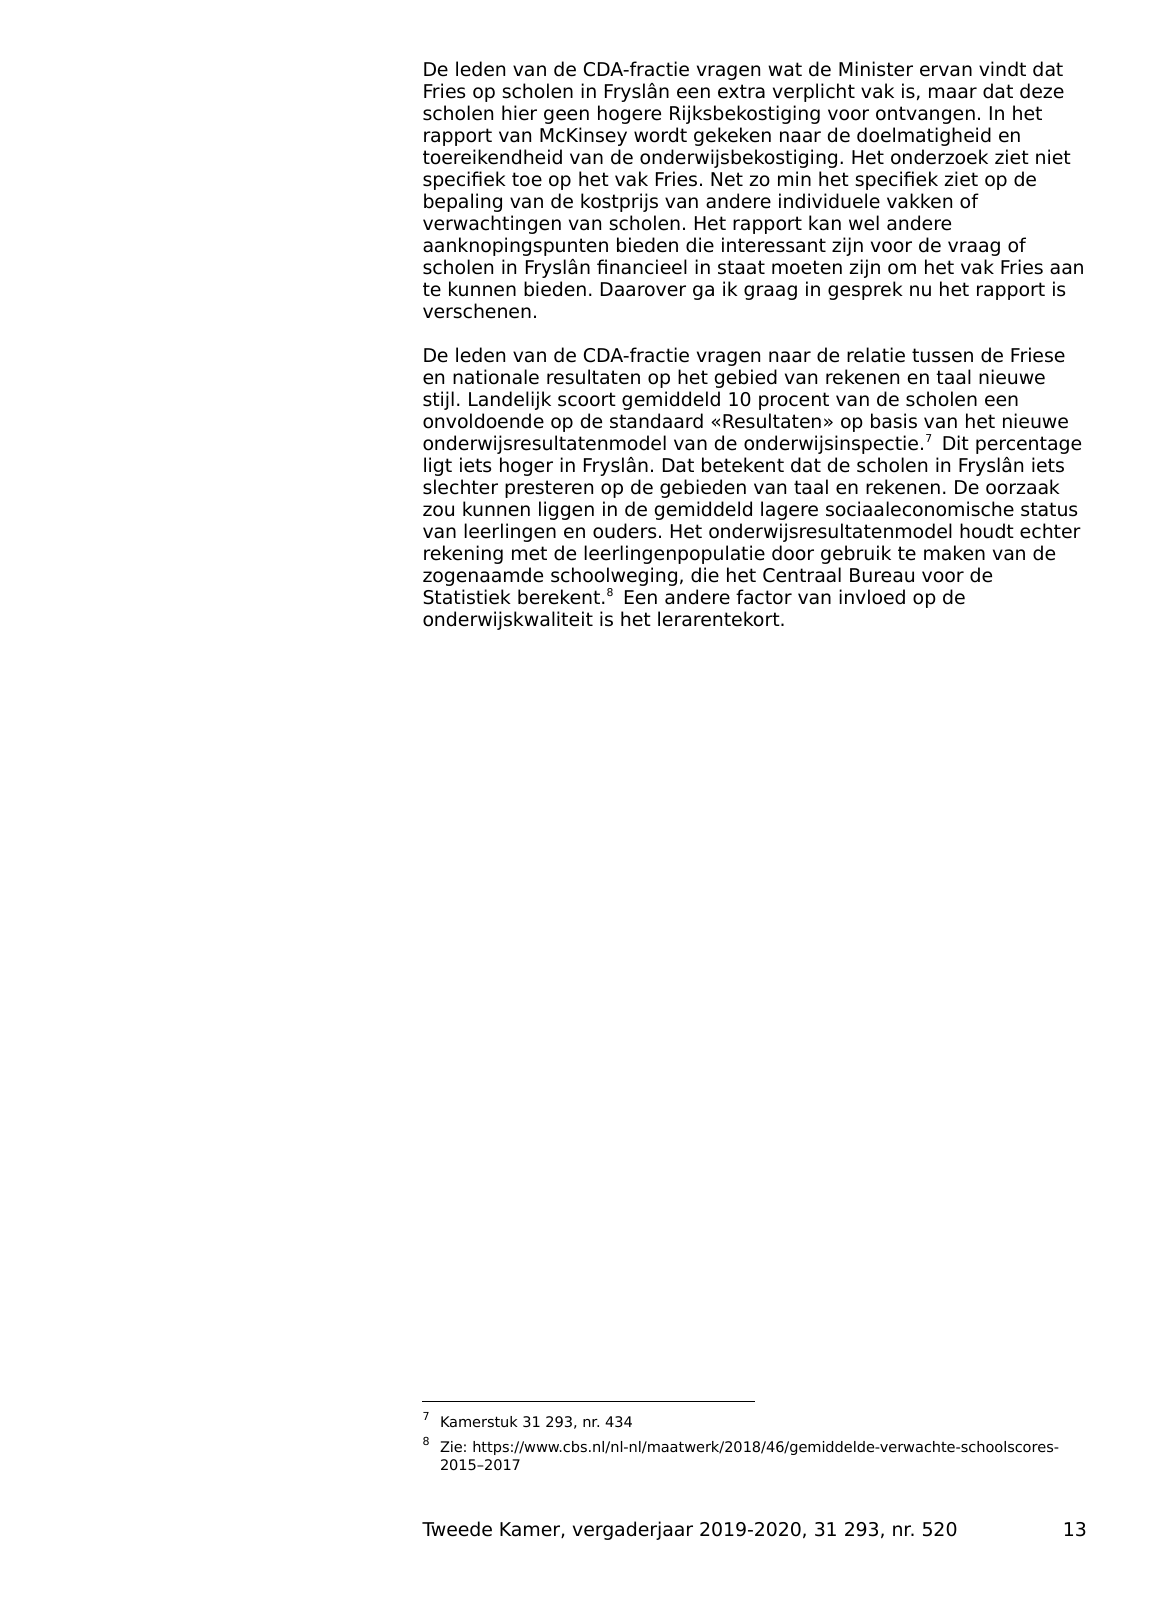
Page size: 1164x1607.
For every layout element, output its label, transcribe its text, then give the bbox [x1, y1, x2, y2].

text De leden van de CDA-fractie vragen wat de Minister ervan vindt dat Fries op scholen in Fryslân een extra verplicht vak is, maar dat deze scholen hier geen hogere Rijksbekostiging voor ontvangen. In het rapport van McKinsey wordt gekeken naar de doelmatigheid en toereikendheid van de onderwijsbekostiging. Het onderzoek ziet niet specifiek toe op het vak Fries. Net zo min het specifiek ziet op de bepaling van de kostprijs van andere individuele vakken of verwachtingen van scholen. Het rapport kan wel andere aanknopingspunten bieden die interessant zijn voor de vraag of scholen in Fryslân financieel in staat moeten zijn om het vak Fries aan te kunnen bieden. Daarover ga ik graag in gesprek nu het rapport is verschenen. [422, 59, 1087, 323]
text Kamerstuk 31 293, nr. 434 [422, 1410, 1087, 1432]
text Zie: https://www.cbs.nl/nl-nl/maatwerk/2018/46/gemiddelde-verwachte-schoolscores-2015–2017 [422, 1435, 1087, 1474]
text De leden van de CDA-fractie vragen naar de relatie tussen de Friese en nationale resultaten op het gebied van rekenen en taal nieuwe stijl. Landelijk scoort gemiddeld 10 procent van de scholen een onvoldoende op de standaard «Resultaten» op basis van het nieuwe onderwijsresultatenmodel van de onderwijsinspectie. Dit percentage ligt iets hoger in Fryslân. Dat betekent dat de scholen in Fryslân iets slechter presteren op de gebieden van taal en rekenen. De oorzaak zou kunnen liggen in de gemiddeld lagere sociaaleconomische status van leerlingen en ouders. Het onderwijsresultatenmodel houdt echter rekening met de leerlingenpopulatie door gebruik te maken van de zogenaamde schoolweging, die het Centraal Bureau voor de Statistiek berekent. Een andere factor van invloed op de onderwijskwaliteit is het lerarentekort. [422, 345, 1087, 631]
